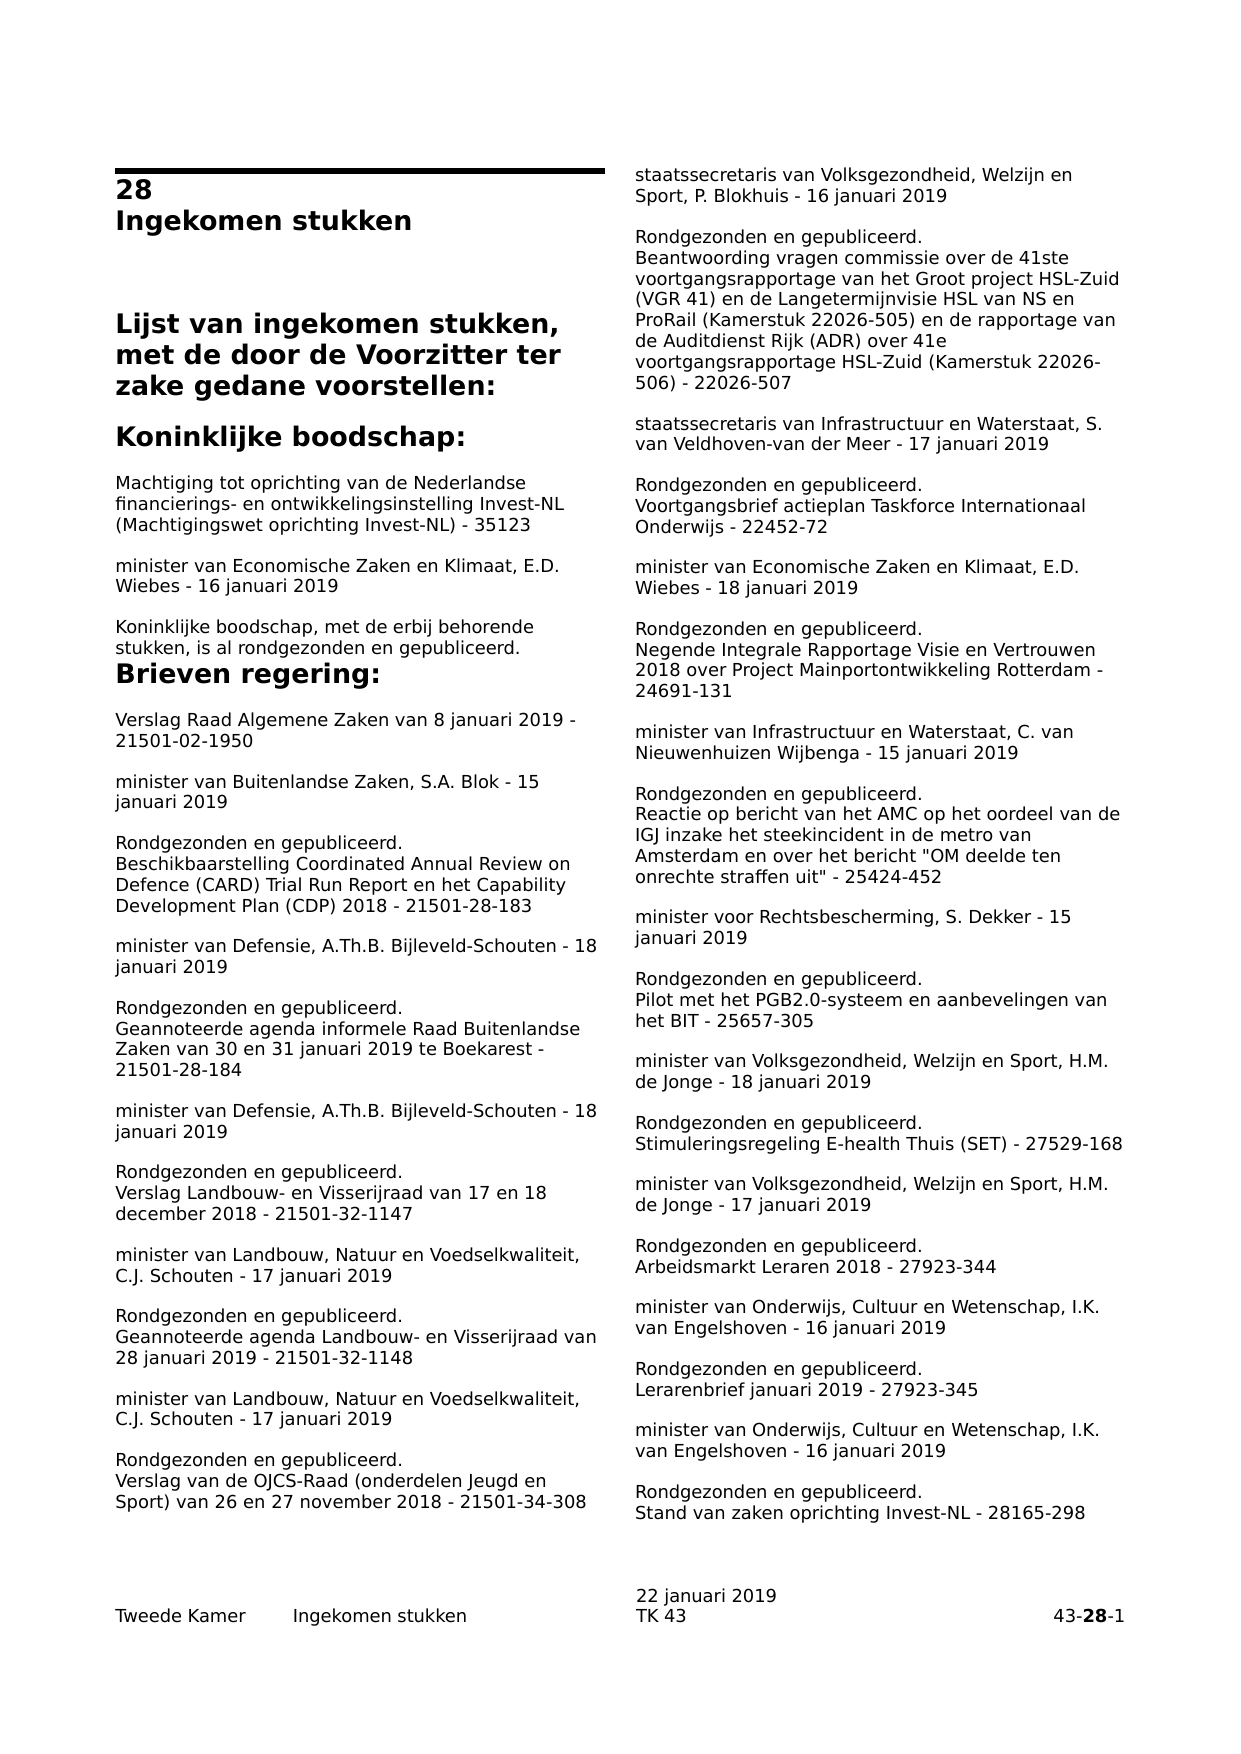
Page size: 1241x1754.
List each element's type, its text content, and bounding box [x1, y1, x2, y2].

text Machtiging tot oprichting van de Nederlandse financierings- en ontwikkelingsinstelling Invest-NL (Machtigingswet oprichting Invest-NL) - 35123 [115, 473, 605, 536]
text Voortgangsbrief actieplan Taskforce Internationaal Onderwijs - 22452-72 [635, 496, 1125, 537]
text Rondgezonden en gepubliceerd. [635, 1236, 1125, 1256]
title Koninklijke boodschap: [115, 422, 605, 453]
text minister van Volksgezondheid, Welzijn en Sport, H.M. de Jonge - 18 januari 2019 [635, 1051, 1125, 1093]
text Verslag Landbouw- en Visserijraad van 17 en 18 december 2018 - 21501-32-1147 [115, 1183, 605, 1225]
text Verslag van de OJCS-Raad (onderdelen Jeugd en Sport) van 26 en 27 november 2018 - 21501-34-308 [115, 1471, 605, 1512]
text Rondgezonden en gepubliceerd. [635, 1359, 1125, 1379]
text minister van Infrastructuur en Waterstaat, C. van Nieuwenhuizen Wijbenga - 15 januari 2019 [635, 722, 1125, 763]
text minister van Buitenlandse Zaken, S.A. Blok - 15 januari 2019 [115, 771, 605, 813]
title Lijst van ingekomen stukken, met de door de Voorzitter ter zake gedane voorstellen: [115, 308, 605, 402]
text Stand van zaken oprichting Invest-NL - 28165-298 [635, 1502, 1125, 1523]
title Brieven regering: [115, 658, 605, 690]
text Rondgezonden en gepubliceerd. [635, 1482, 1125, 1502]
text minister van Volksgezondheid, Welzijn en Sport, H.M. de Jonge - 17 januari 2019 [635, 1174, 1125, 1216]
title 28 Ingekomen stukken [115, 174, 605, 237]
text Rondgezonden en gepubliceerd. [635, 475, 1125, 496]
text Rondgezonden en gepubliceerd. [115, 1306, 605, 1327]
text Arbeidsmarkt Leraren 2018 - 27923-344 [635, 1256, 1125, 1277]
text Rondgezonden en gepubliceerd. [635, 969, 1125, 989]
text Rondgezonden en gepubliceerd. [635, 1113, 1125, 1133]
text minister van Landbouw, Natuur en Voedselkwaliteit, C.J. Schouten - 17 januari 2019 [115, 1245, 605, 1286]
text Lerarenbrief januari 2019 - 27923-345 [635, 1379, 1125, 1400]
text staatssecretaris van Infrastructuur en Waterstaat, S. van Veldhoven-van der Meer - 17 januari 2019 [635, 413, 1125, 455]
text minister van Defensie, A.Th.B. Bijleveld-Schouten - 18 januari 2019 [115, 936, 605, 978]
text Beantwoording vragen commissie over de 41ste voortgangsrapportage van het Groot project HSL-Zuid (VGR 41) en de Langetermijnvisie HSL van NS en ProRail (Kamerstuk 22026-505) en de rapportage van de Auditdienst Rijk (ADR) over 41e voortgangsrapportage HSL-Zuid (Kamerstuk 22026-506) - 22026-507 [635, 247, 1125, 393]
text minister voor Rechtsbescherming, S. Dekker - 15 januari 2019 [635, 907, 1125, 949]
text Negende Integrale Rapportage Visie en Vertrouwen 2018 over Project Mainportontwikkeling Rotterdam - 24691-131 [635, 639, 1125, 702]
text minister van Landbouw, Natuur en Voedselkwaliteit, C.J. Schouten - 17 januari 2019 [115, 1388, 605, 1430]
text Rondgezonden en gepubliceerd. [635, 227, 1125, 247]
text minister van Defensie, A.Th.B. Bijleveld-Schouten - 18 januari 2019 [115, 1101, 605, 1142]
text Beschikbaarstelling Coordinated Annual Review on Defence (CARD) Trial Run Report en het Capability Development Plan (CDP) 2018 - 21501-28-183 [115, 854, 605, 916]
text Stimuleringsregeling E-health Thuis (SET) - 27529-168 [635, 1133, 1125, 1154]
text Geannoteerde agenda Landbouw- en Visserijraad van 28 januari 2019 - 21501-32-1148 [115, 1327, 605, 1368]
text Geannoteerde agenda informele Raad Buitenlandse Zaken van 30 en 31 januari 2019 te Boekarest - 21501-28-184 [115, 1018, 605, 1081]
text staatssecretaris van Volksgezondheid, Welzijn en Sport, P. Blokhuis - 16 januari 2019 [635, 165, 1125, 207]
text Rondgezonden en gepubliceerd. [115, 998, 605, 1018]
text Rondgezonden en gepubliceerd. [635, 783, 1125, 804]
text Rondgezonden en gepubliceerd. [115, 833, 605, 854]
text Rondgezonden en gepubliceerd. [115, 1162, 605, 1183]
text minister van Onderwijs, Cultuur en Wetenschap, I.K. van Engelshoven - 16 januari 2019 [635, 1297, 1125, 1339]
text Pilot met het PGB2.0-systeem en aanbevelingen van het BIT - 25657-305 [635, 989, 1125, 1031]
text minister van Economische Zaken en Klimaat, E.D. Wiebes - 18 januari 2019 [635, 557, 1125, 599]
text Koninklijke boodschap, met de erbij behorende stukken, is al rondgezonden en gepubliceerd. [115, 617, 605, 658]
text Rondgezonden en gepubliceerd. [115, 1450, 605, 1471]
text Rondgezonden en gepubliceerd. [635, 619, 1125, 639]
text Reactie op bericht van het AMC op het oordeel van de IGJ inzake het steekincident in de metro van Amsterdam en over het bericht "OM deelde ten onrechte straffen uit" - 25424-452 [635, 804, 1125, 887]
text minister van Onderwijs, Cultuur en Wetenschap, I.K. van Engelshoven - 16 januari 2019 [635, 1420, 1125, 1462]
text minister van Economische Zaken en Klimaat, E.D. Wiebes - 16 januari 2019 [115, 556, 605, 597]
text Verslag Raad Algemene Zaken van 8 januari 2019 - 21501-02-1950 [115, 710, 605, 751]
